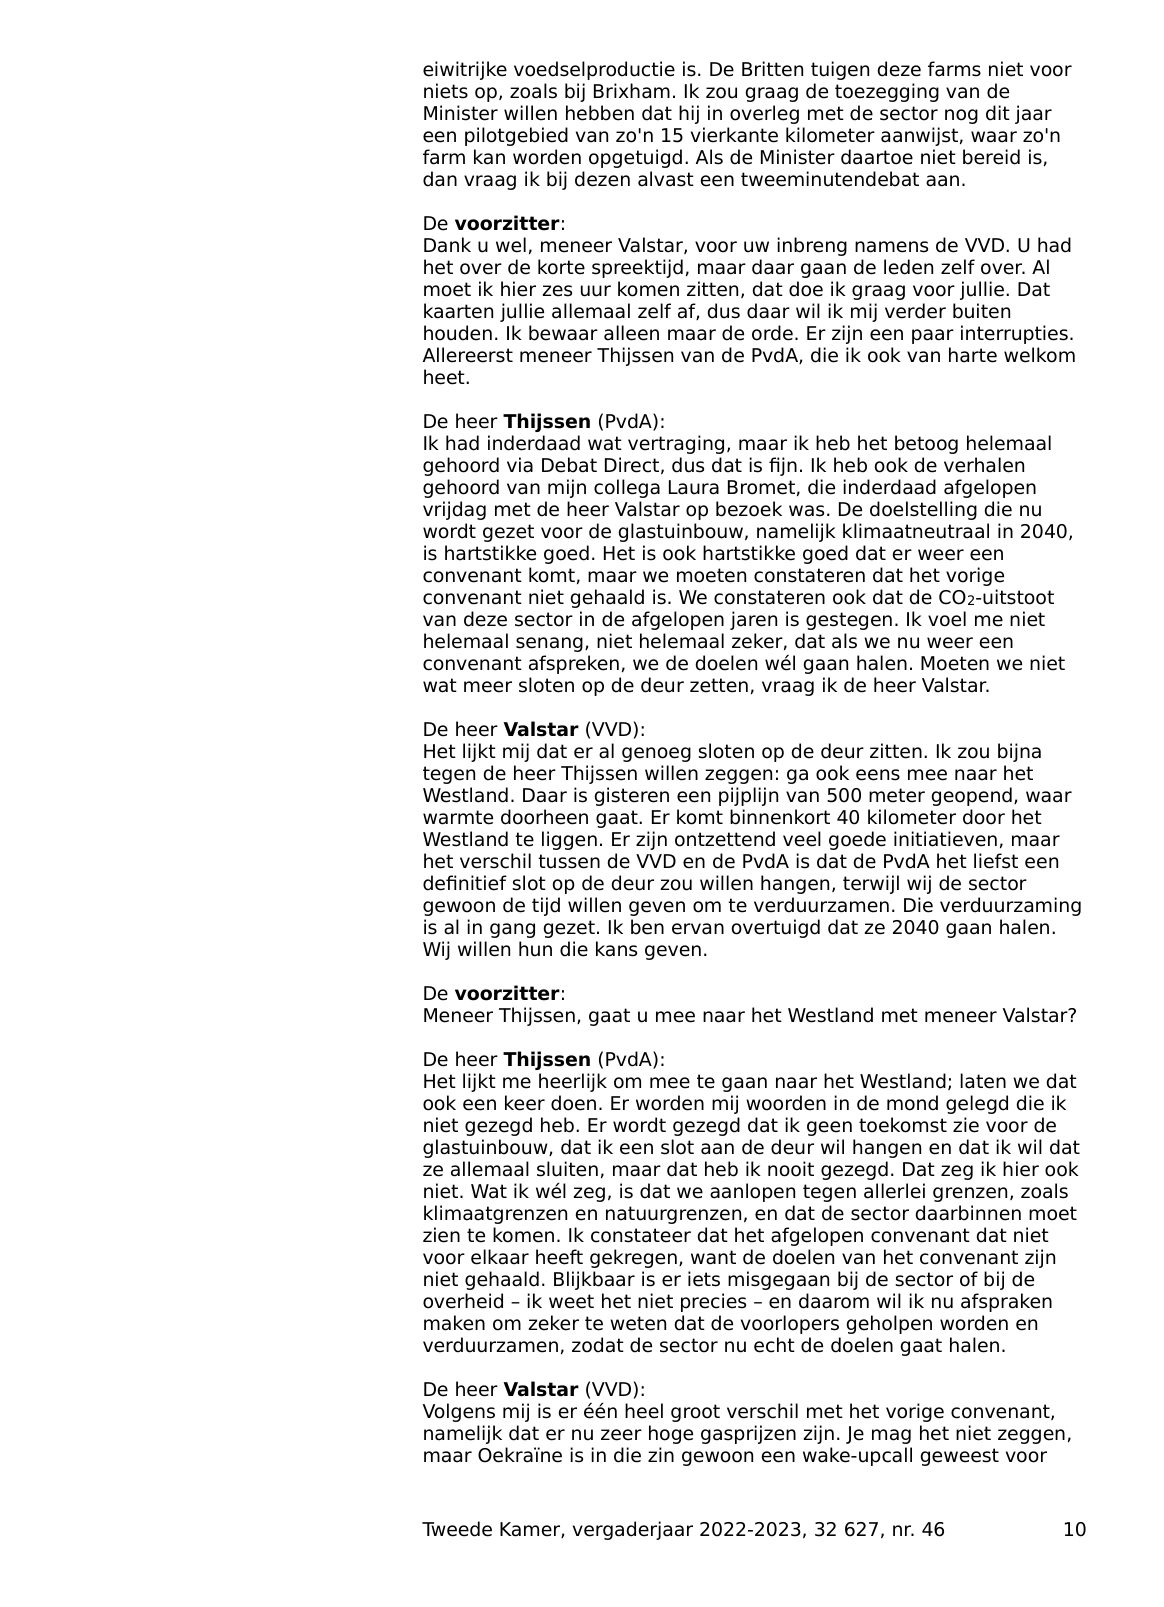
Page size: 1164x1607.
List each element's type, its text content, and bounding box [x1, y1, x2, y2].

text De voorzitter: [422, 983, 1087, 1005]
text De heer Valstar (VVD): [422, 1379, 1087, 1401]
text De voorzitter: [422, 213, 1087, 235]
text Ik had inderdaad wat vertraging, maar ik heb het betoog helemaal gehoord via Debat Direct, dus dat is fijn. Ik heb ook de verhalen gehoord van mijn collega Laura Bromet, die inderdaad afgelopen vrijdag met de heer Valstar op bezoek was. De doelstelling die nu wordt gezet voor de glastuinbouw, namelijk klimaatneutraal in 2040, is hartstikke goed. Het is ook hartstikke goed dat er weer een convenant komt, maar we moeten constateren dat het vorige convenant niet gehaald is. We constateren ook dat de CO2-uitstoot van deze sector in de afgelopen jaren is gestegen. Ik voel me niet helemaal senang, niet helemaal zeker, dat als we nu weer een convenant afspreken, we de doelen wél gaan halen. Moeten we niet wat meer sloten op de deur zetten, vraag ik de heer Valstar. [422, 433, 1087, 697]
text Het lijkt me heerlijk om mee te gaan naar het Westland; laten we dat ook een keer doen. Er worden mij woorden in de mond gelegd die ik niet gezegd heb. Er wordt gezegd dat ik geen toekomst zie voor de glastuinbouw, dat ik een slot aan de deur wil hangen en dat ik wil dat ze allemaal sluiten, maar dat heb ik nooit gezegd. Dat zeg ik hier ook niet. Wat ik wél zeg, is dat we aanlopen tegen allerlei grenzen, zoals klimaatgrenzen en natuurgrenzen, en dat de sector daarbinnen moet zien te komen. Ik constateer dat het afgelopen convenant dat niet voor elkaar heeft gekregen, want de doelen van het convenant zijn niet gehaald. Blijkbaar is er iets misgegaan bij de sector of bij de overheid – ik weet het niet precies – en daarom wil ik nu afspraken maken om zeker te weten dat de voorlopers geholpen worden en verduurzamen, zodat de sector nu echt de doelen gaat halen. [422, 1071, 1087, 1357]
text Volgens mij is er één heel groot verschil met het vorige convenant, namelijk dat er nu zeer hoge gasprijzen zijn. Je mag het niet zeggen, maar Oekraïne is in die zin gewoon een wake-upcall geweest voor [422, 1401, 1087, 1467]
text Het lijkt mij dat er al genoeg sloten op de deur zitten. Ik zou bijna tegen de heer Thijssen willen zeggen: ga ook eens mee naar het Westland. Daar is gisteren een pijplijn van 500 meter geopend, waar warmte doorheen gaat. Er komt binnenkort 40 kilometer door het Westland te liggen. Er zijn ontzettend veel goede initiatieven, maar het verschil tussen de VVD en de PvdA is dat de PvdA het liefst een definitief slot op de deur zou willen hangen, terwijl wij de sector gewoon de tijd willen geven om te verduurzamen. Die verduurzaming is al in gang gezet. Ik ben ervan overtuigd dat ze 2040 gaan halen. Wij willen hun die kans geven. [422, 741, 1087, 961]
text De heer Thijssen (PvdA): [422, 411, 1087, 433]
text De heer Valstar (VVD): [422, 719, 1087, 741]
text eiwitrijke voedselproductie is. De Britten tuigen deze farms niet voor niets op, zoals bij Brixham. Ik zou graag de toezegging van de Minister willen hebben dat hij in overleg met de sector nog dit jaar een pilotgebied van zo'n 15 vierkante kilometer aanwijst, waar zo'n farm kan worden opgetuigd. Als de Minister daartoe niet bereid is, dan vraag ik bij dezen alvast een tweeminutendebat aan. [422, 59, 1087, 191]
text Dank u wel, meneer Valstar, voor uw inbreng namens de VVD. U had het over de korte spreektijd, maar daar gaan de leden zelf over. Al moet ik hier zes uur komen zitten, dat doe ik graag voor jullie. Dat kaarten jullie allemaal zelf af, dus daar wil ik mij verder buiten houden. Ik bewaar alleen maar de orde. Er zijn een paar interrupties. Allereerst meneer Thijssen van de PvdA, die ik ook van harte welkom heet. [422, 235, 1087, 389]
text De heer Thijssen (PvdA): [422, 1049, 1087, 1071]
text Meneer Thijssen, gaat u mee naar het Westland met meneer Valstar? [422, 1005, 1087, 1027]
